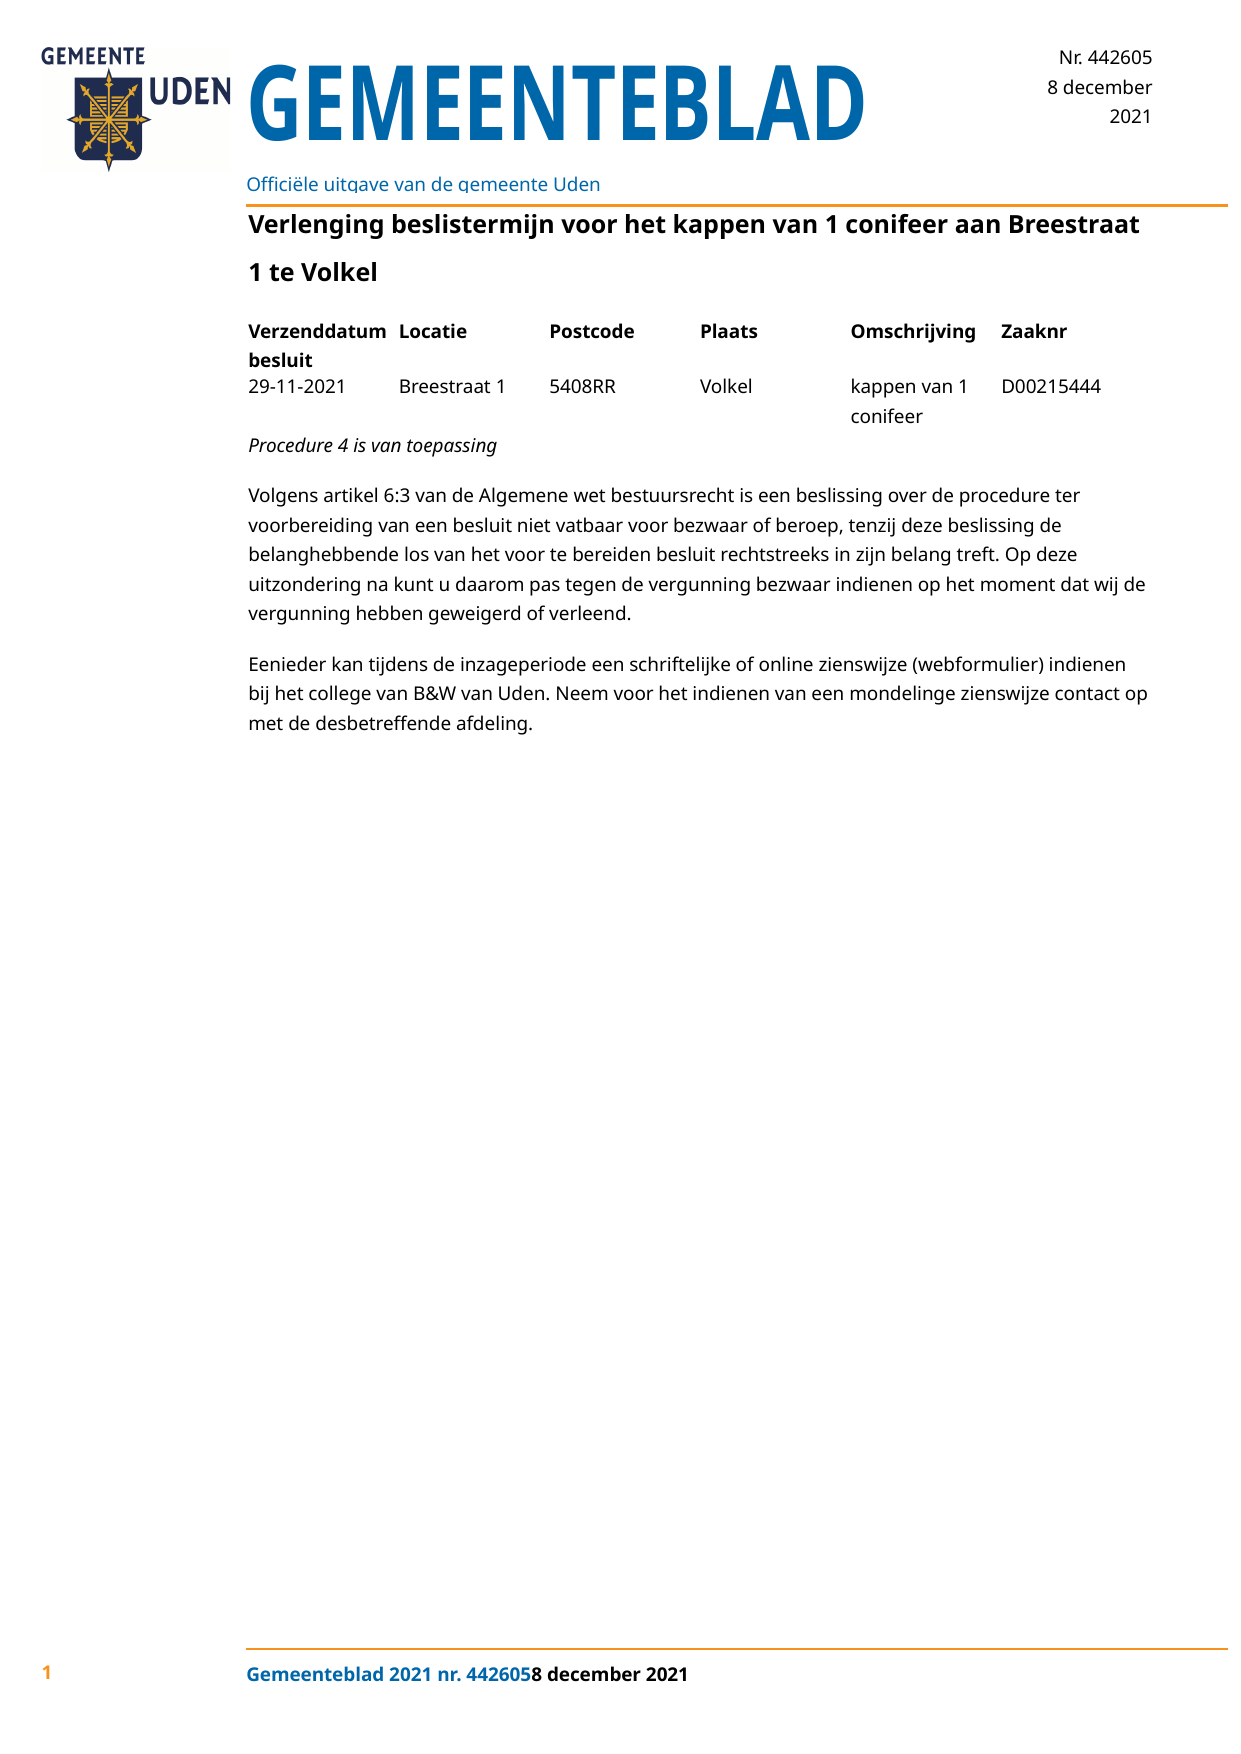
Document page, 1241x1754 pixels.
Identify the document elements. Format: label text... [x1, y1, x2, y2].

table_cell 5408RR [549, 373, 700, 429]
table_cell Volkel [700, 373, 850, 429]
table_header Omschrijving [850, 318, 1001, 373]
table_header Plaats [700, 318, 850, 373]
text Volgens artikel 6:3 van de Algemene wet bestuursrecht is een beslissing over de procedure ter voorbereiding van een besluit niet vatbaar voor bezwaar of beroep, tenzij deze beslissing de belanghebbende los van het voor te bereiden besluit rechtstreeks in zijn belang treft. Op deze uitzondering na kunt u daarom pas tegen de vergunning bezwaar indienen op het moment dat wij de vergunning hebben geweigerd of verleend. [248, 482, 1152, 626]
table_header Locatie [399, 318, 549, 373]
table_header Verzenddatum besluit [248, 318, 398, 373]
table_cell kappen van 1 conifeer [850, 373, 1001, 429]
table_header Zaaknr [1001, 318, 1152, 373]
table_header Postcode [549, 318, 700, 373]
table_cell 29-11-2021 [248, 373, 398, 429]
text Verlenging beslistermijn voor het kappen van 1 conifeer aan Breestraat 1 te Volkel [248, 207, 1152, 288]
table_cell D00215444 [1001, 373, 1152, 429]
table_cell Breestraat 1 [399, 373, 549, 429]
text Procedure 4 is van toepassing [248, 432, 1152, 458]
picture [41, 47, 231, 172]
text Eenieder kan tijdens de inzageperiode een schriftelijke of online zienswijze (webformulier) indienen bij het college van B&W van Uden. Neem voor het indienen van een mondelinge zienswijze contact op met de desbetreffende afdeling. [248, 651, 1152, 736]
